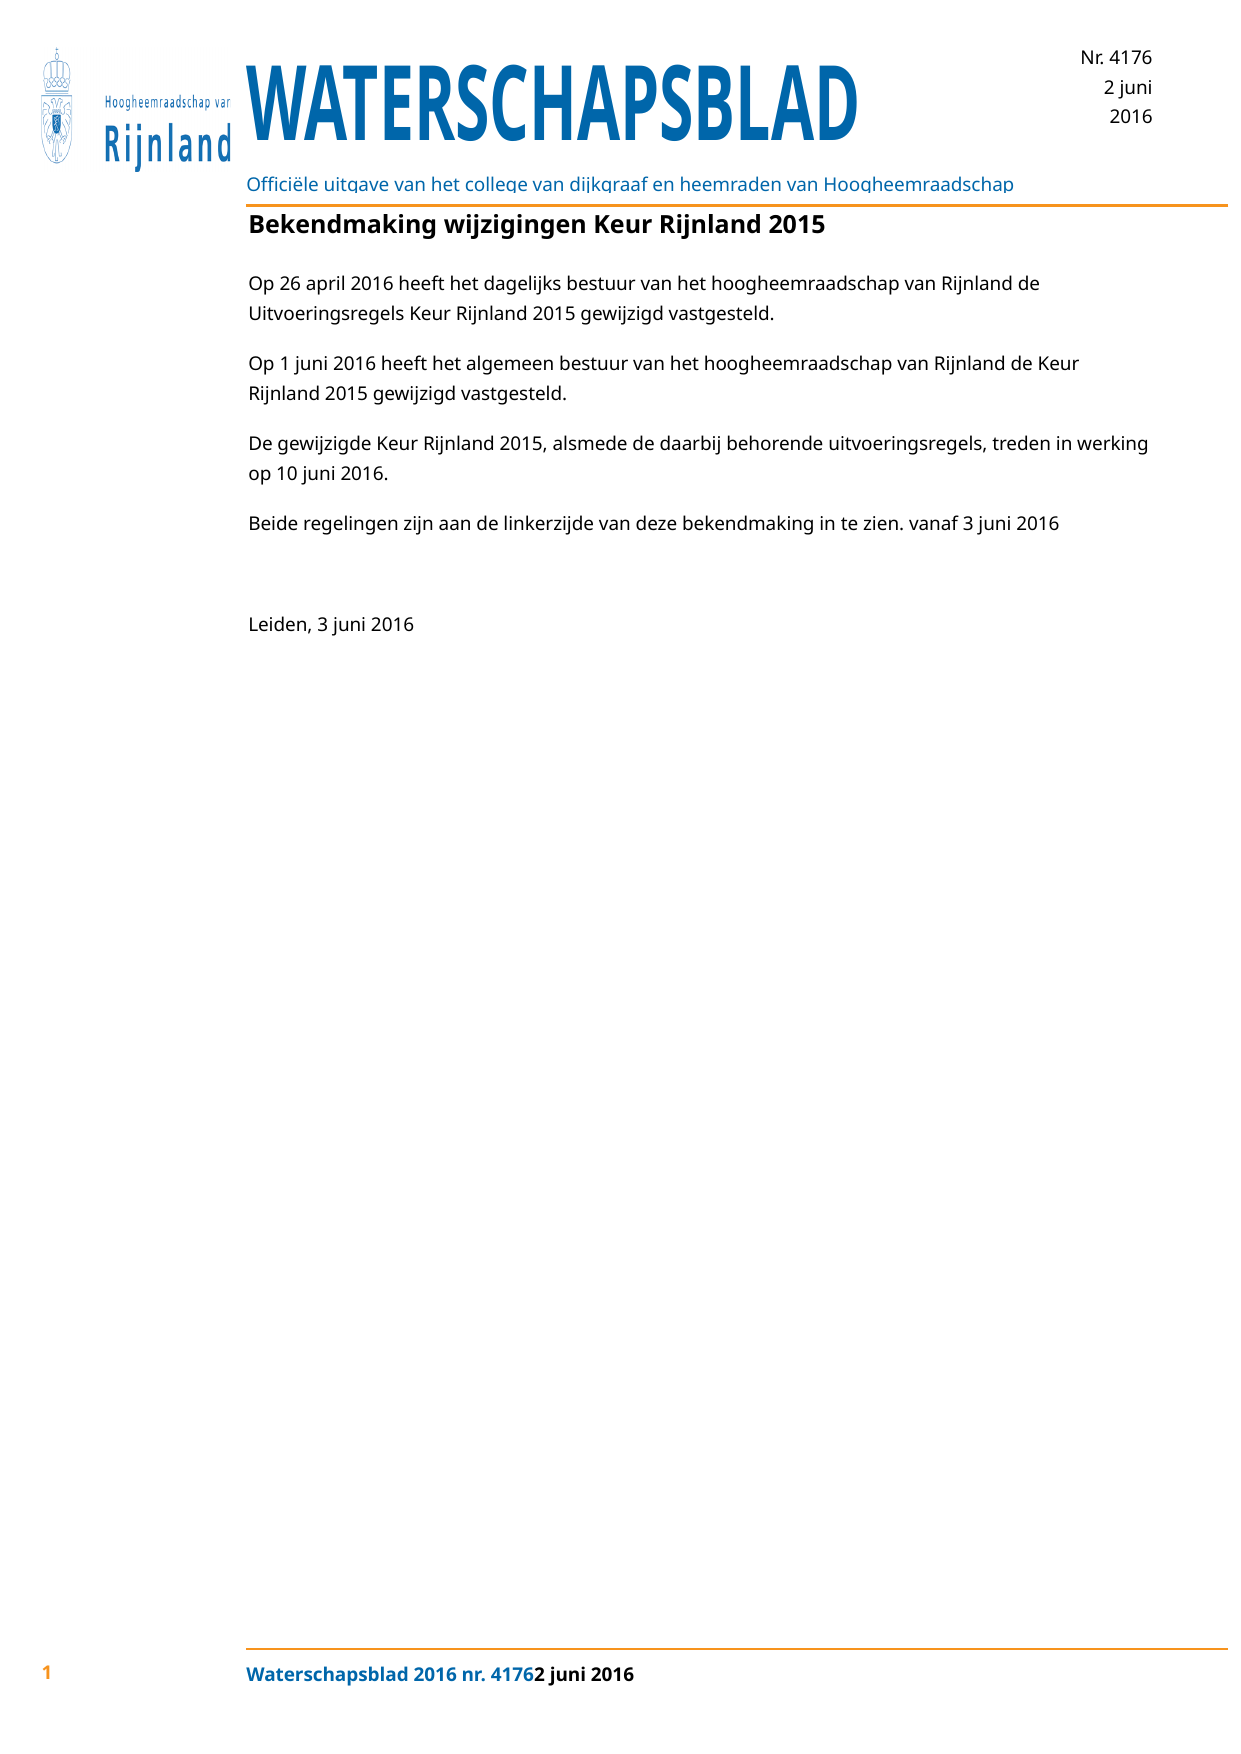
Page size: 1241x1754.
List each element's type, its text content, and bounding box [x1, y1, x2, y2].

text Beide regelingen zijn aan de linkerzijde van deze bekendmaking in te zien. vanaf 3 juni 2016 [248, 510, 1152, 536]
picture [41, 47, 231, 172]
text Leiden, 3 juni 2016 [248, 611, 1152, 637]
text Bekendmaking wijzigingen Keur Rijnland 2015 [248, 207, 1152, 241]
text Op 26 april 2016 heeft het dagelijks bestuur van het hoogheemraadschap van Rijnland de Uitvoeringsregels Keur Rijnland 2015 gewijzigd vastgesteld. [248, 270, 1152, 326]
text Op 1 juni 2016 heeft het algemeen bestuur van het hoogheemraadschap van Rijnland de Keur Rijnland 2015 gewijzigd vastgesteld. [248, 350, 1152, 406]
text De gewijzigde Keur Rijnland 2015, alsmede de daarbij behorende uitvoeringsregels, treden in werking op 10 juni 2016. [248, 430, 1152, 486]
